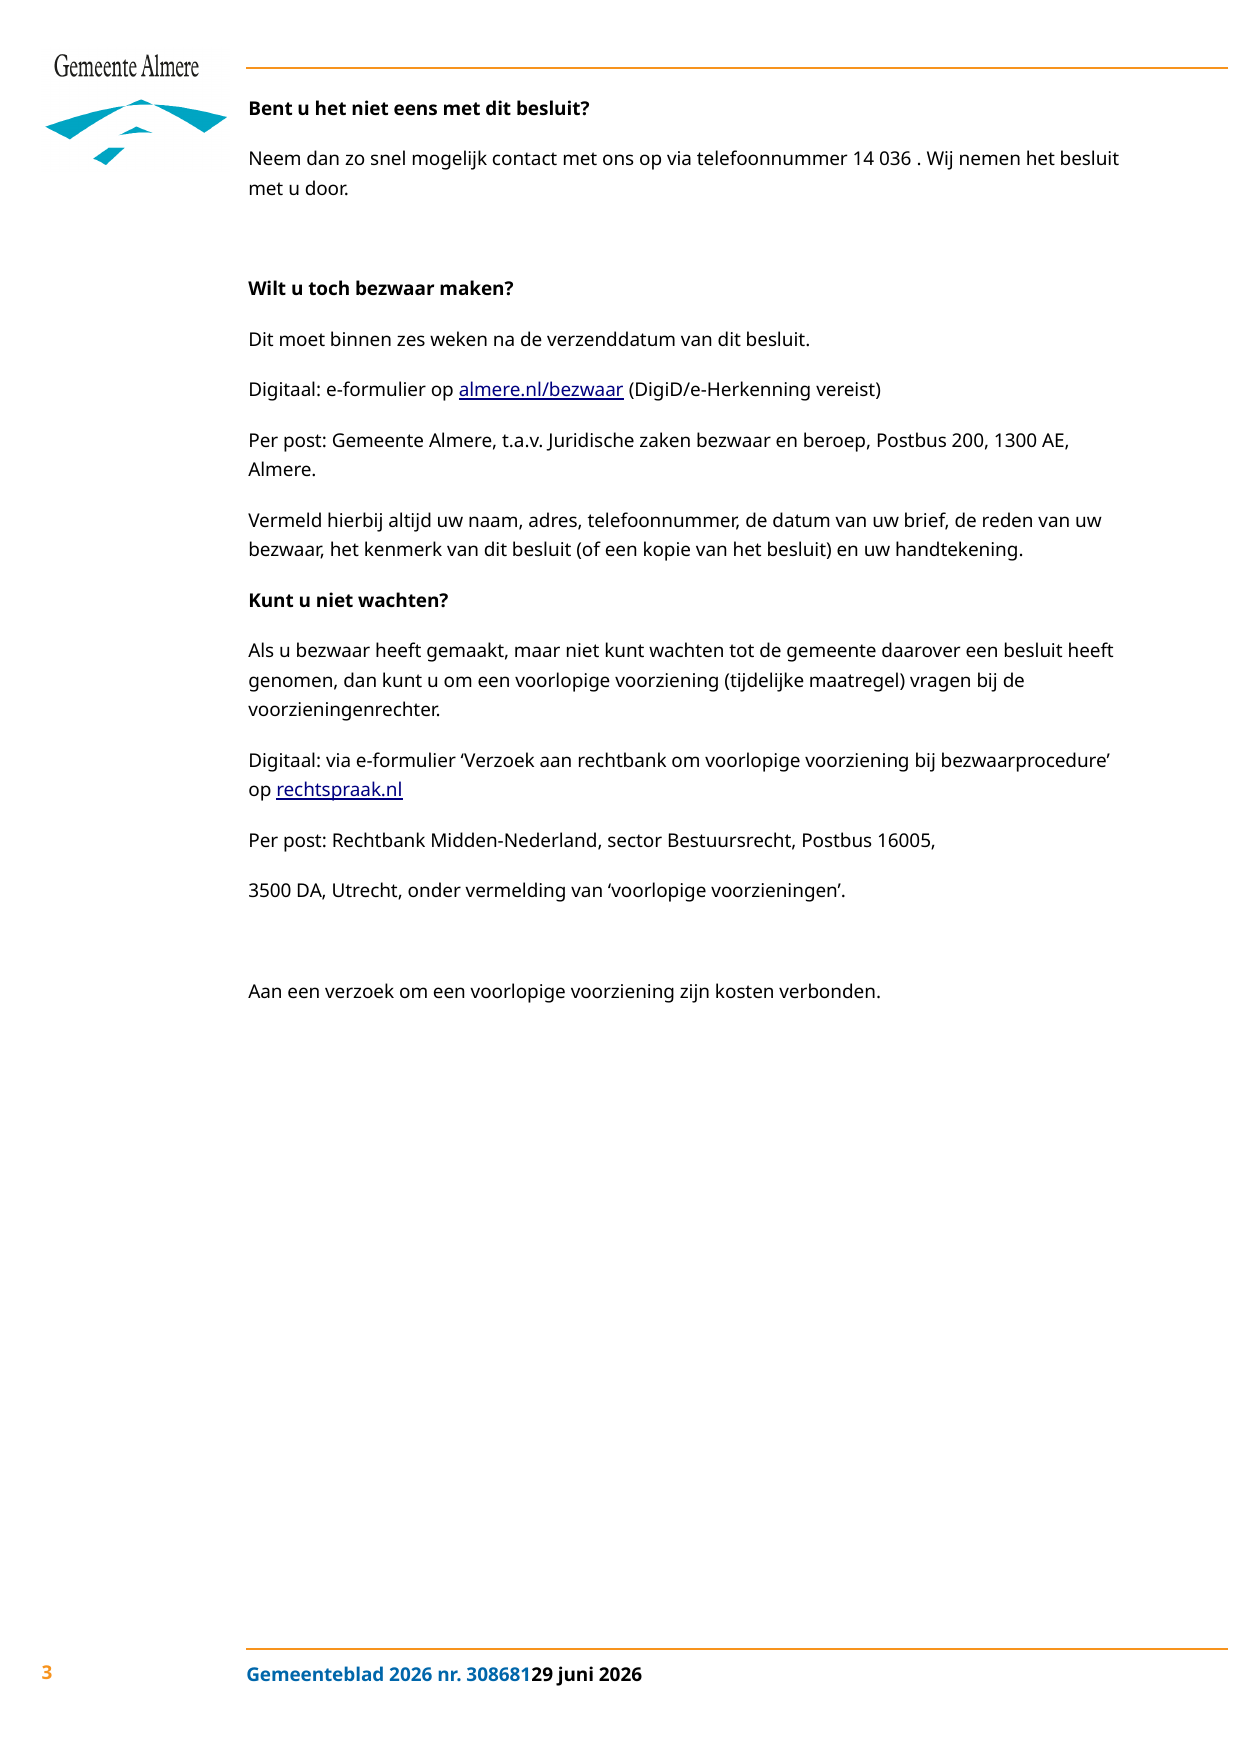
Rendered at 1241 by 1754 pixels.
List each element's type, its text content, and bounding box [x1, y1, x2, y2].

picture [41, 47, 231, 172]
text Wilt u toch bezwaar maken? [248, 276, 1152, 301]
text Digitaal: e-formulier op almere.nl/bezwaar (DigiD/e-Herkenning vereist) [248, 376, 1152, 402]
text Dit moet binnen zes weken na de verzenddatum van dit besluit. [248, 326, 1152, 352]
text Vermeld hierbij altijd uw naam, adres, telefoonnummer, de datum van uw brief, de reden van uw bezwaar, het kenmerk van dit besluit (of een kopie van het besluit) en uw handtekening. [248, 507, 1152, 562]
text Kunt u niet wachten? [248, 587, 1152, 613]
text Neem dan zo snel mogelijk contact met ons op via telefoonnummer 14 036 . Wij nemen het besluit met u door. [248, 145, 1152, 201]
text Digitaal: via e-formulier ‘Verzoek aan rechtbank om voorlopige voorziening bij bezwaarprocedure’ op rechtspraak.nl [248, 747, 1152, 802]
text Bent u het niet eens met dit besluit? [248, 95, 1152, 121]
text 3500 DA, Utrecht, onder vermelding van ‘voorlopige voorzieningen’. [248, 877, 1152, 903]
text Aan een verzoek om een voorlopige voorziening zijn kosten verbonden. [248, 978, 1152, 1004]
text Als u bezwaar heeft gemaakt, maar niet kunt wachten tot de gemeente daarover een besluit heeft genomen, dan kunt u om een voorlopige voorziening (tijdelijke maatregel) vragen bij de voorzieningenrechter. [248, 637, 1152, 722]
text Per post: Gemeente Almere, t.a.v. Juridische zaken bezwaar en beroep, Postbus 200, 1300 AE, Almere. [248, 427, 1152, 482]
text Per post: Rechtbank Midden-Nederland, sector Bestuursrecht, Postbus 16005, [248, 827, 1152, 853]
